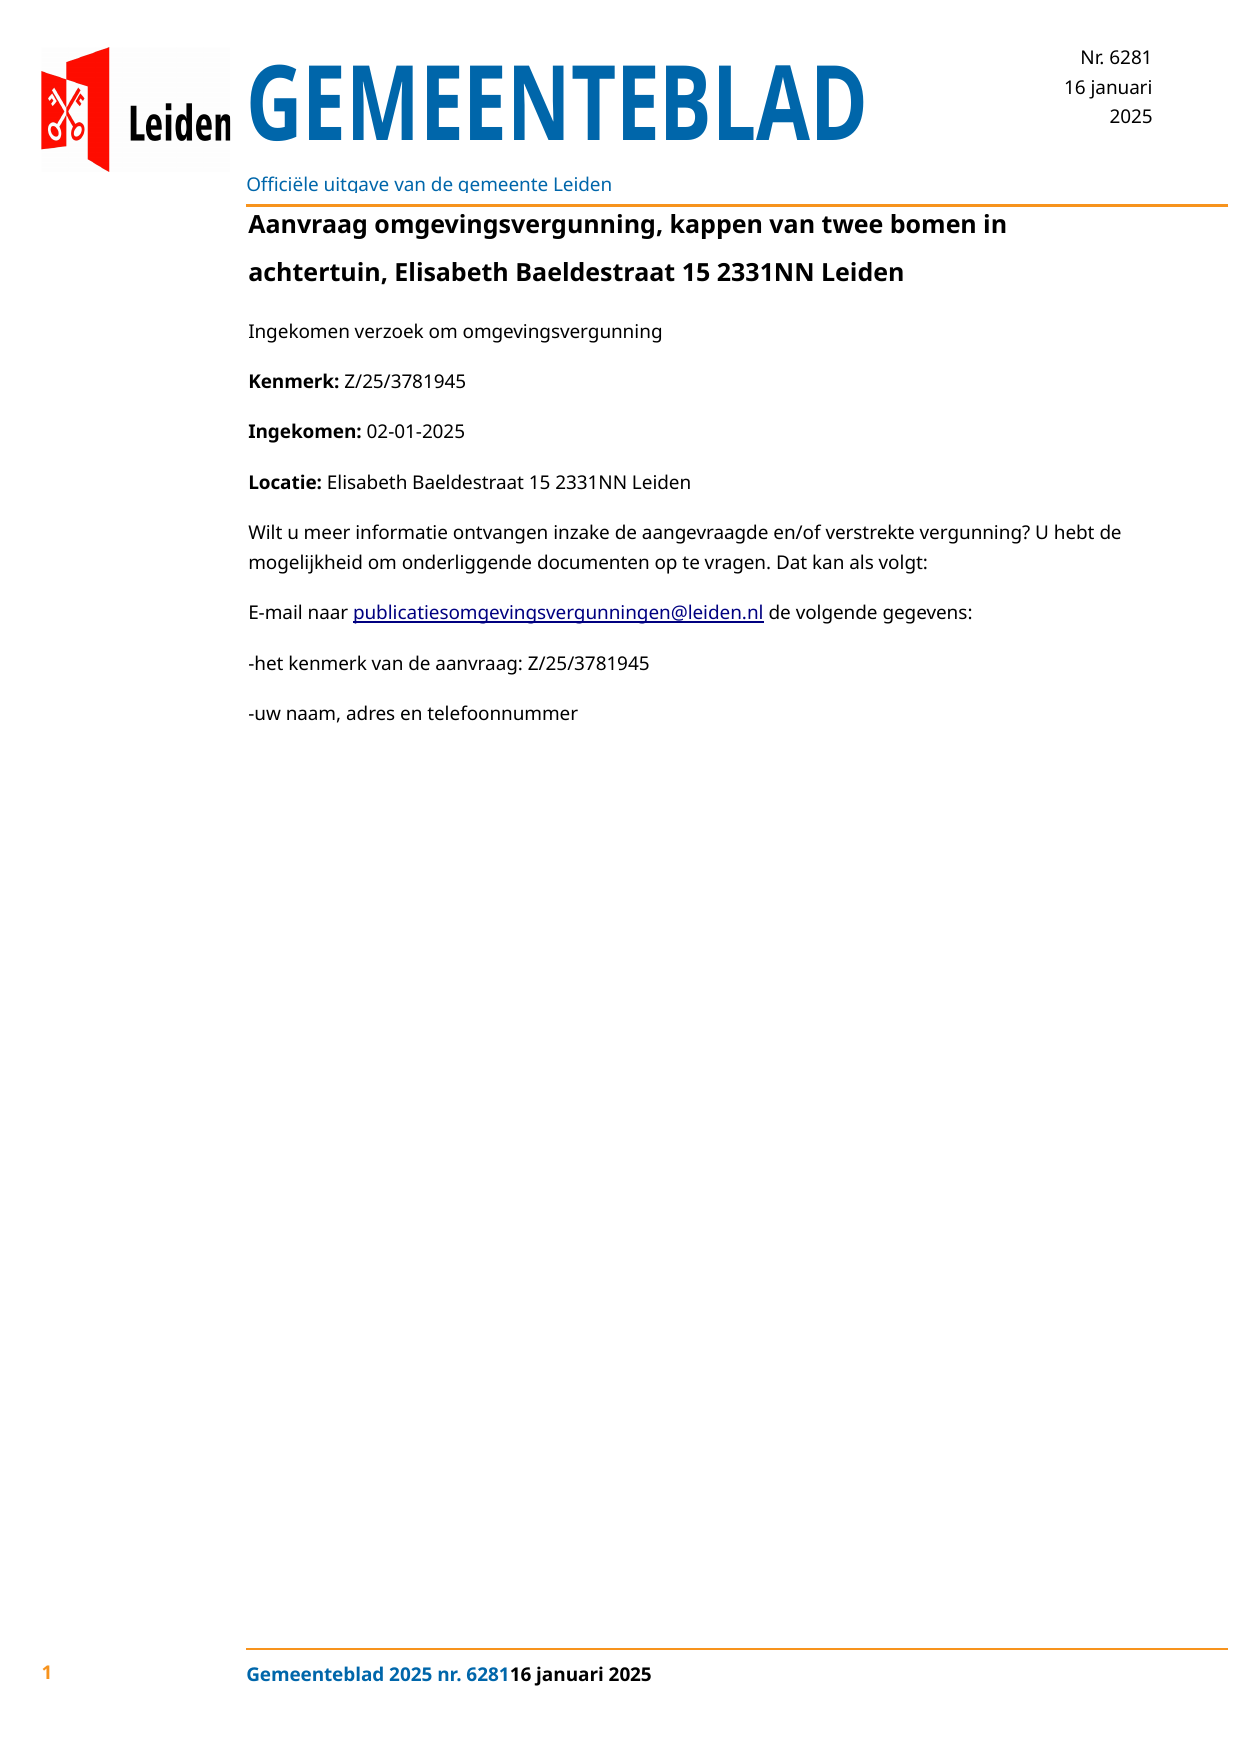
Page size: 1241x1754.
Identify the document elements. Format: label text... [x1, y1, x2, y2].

text -het kenmerk van de aanvraag: Z/25/3781945 [248, 650, 1152, 676]
text Locatie: Elisabeth Baeldestraat 15 2331NN Leiden [248, 469, 1152, 495]
text Kenmerk: Z/25/3781945 [248, 368, 1152, 394]
text -uw naam, adres en telefoonnummer [248, 700, 1152, 726]
text Ingekomen verzoek om omgevingsvergunning [248, 318, 1152, 344]
text Wilt u meer informatie ontvangen inzake de aangevraagde en/of verstrekte vergunning? U hebt de mogelijkheid om onderliggende documenten op te vragen. Dat kan als volgt: [248, 519, 1152, 575]
text Aanvraag omgevingsvergunning, kappen van twee bomen in achtertuin, Elisabeth Baeldestraat 15 2331NN Leiden [248, 207, 1152, 288]
text E-mail naar publicatiesomgevingsvergunningen@leiden.nl de volgende gegevens: [248, 599, 1152, 625]
picture [41, 47, 231, 172]
text Ingekomen: 02-01-2025 [248, 419, 1152, 444]
